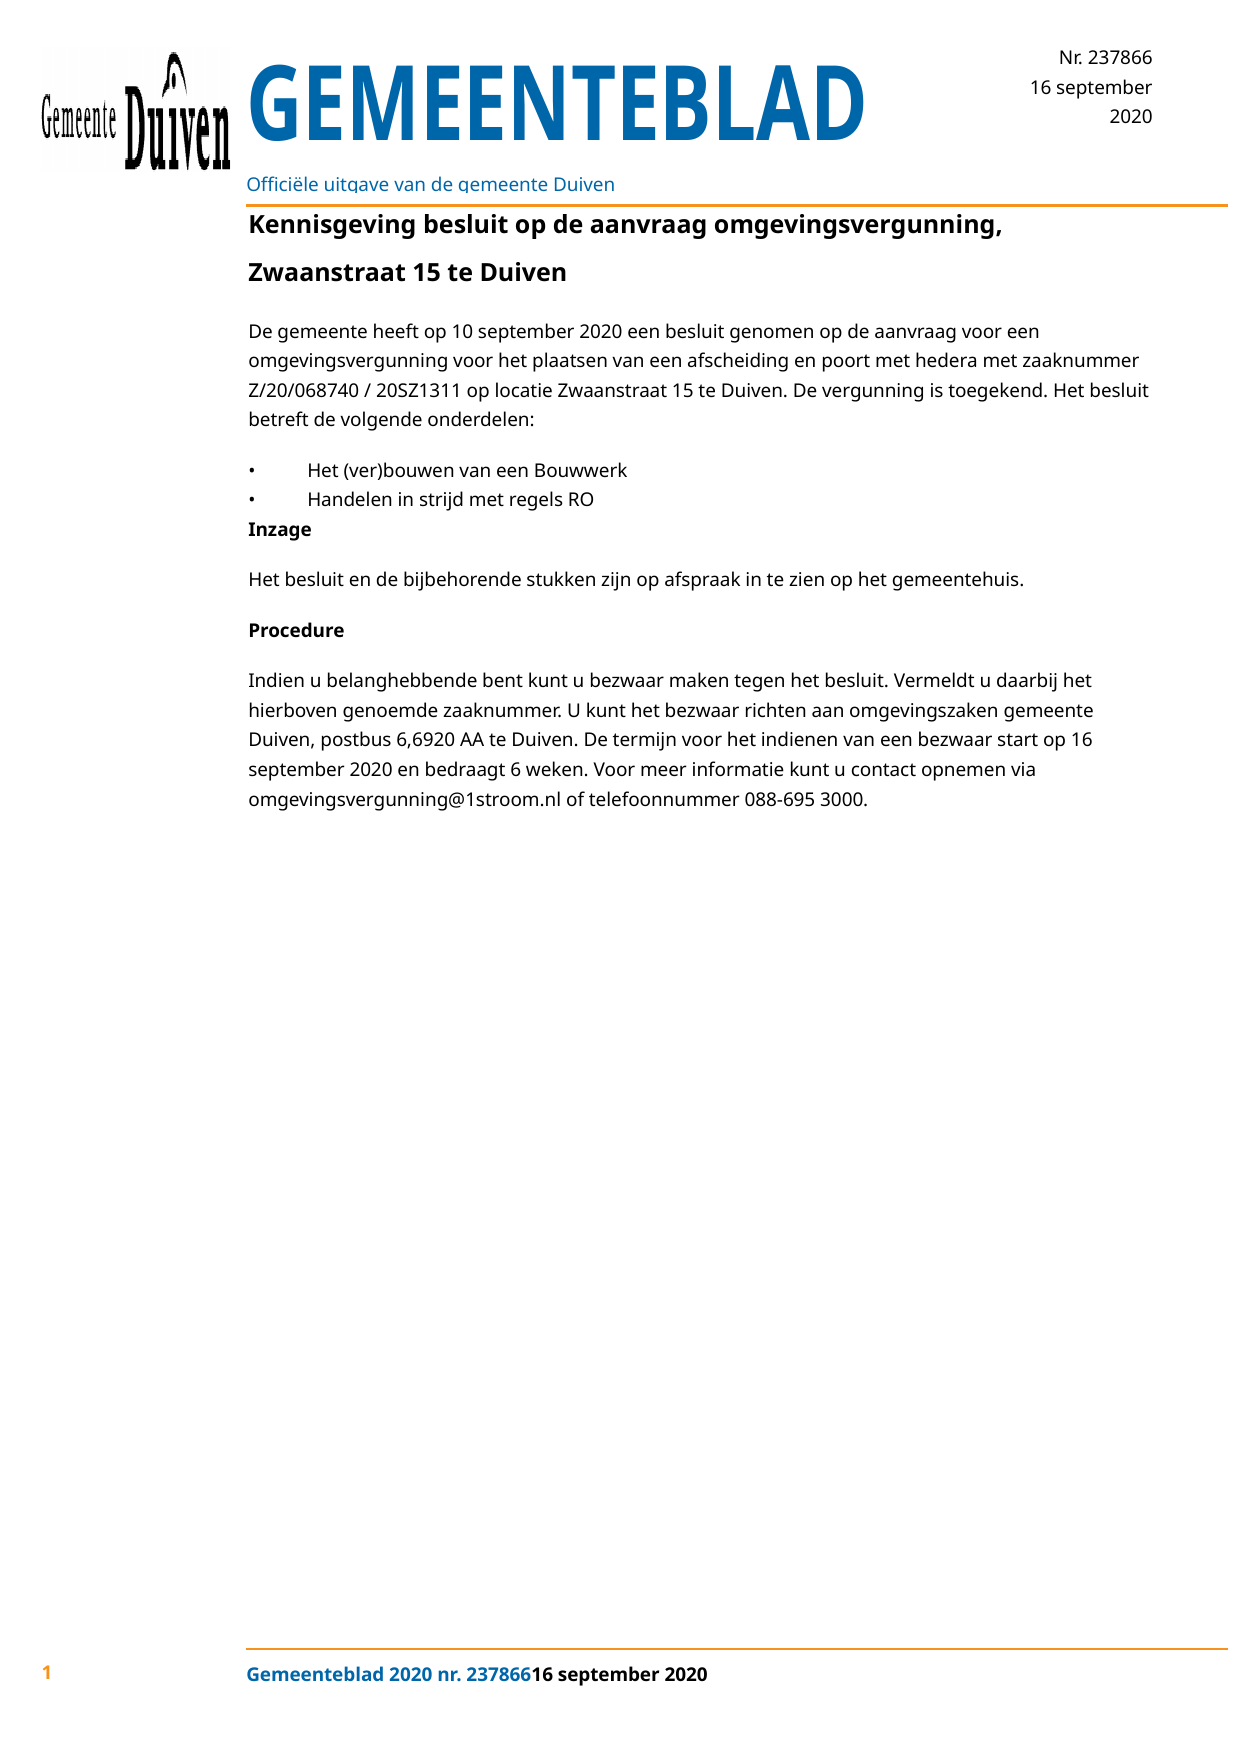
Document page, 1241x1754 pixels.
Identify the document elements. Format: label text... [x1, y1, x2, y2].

text Kennisgeving besluit op de aanvraag omgevingsvergunning, Zwaanstraat 15 te Duiven [248, 207, 1152, 288]
text Procedure [248, 617, 1152, 643]
picture [41, 47, 231, 172]
list Het (ver)bouwen van een Bouwwerk [248, 457, 1152, 483]
text Indien u belanghebbende bent kunt u bezwaar maken tegen het besluit. Vermeldt u daarbij het hierboven genoemde zaaknummer. U kunt het bezwaar richten aan omgevingszaken gemeente Duiven, postbus 6,6920 AA te Duiven. De termijn voor het indienen van een bezwaar start op 16 september 2020 en bedraagt 6 weken. Voor meer informatie kunt u contact opnemen via omgevingsvergunning@1stroom.nl of telefoonnummer 088-695 3000. [248, 667, 1152, 812]
text Inzage [248, 516, 1152, 542]
list Handelen in strijd met regels RO [248, 487, 1152, 512]
text Het besluit en de bijbehorende stukken zijn op afspraak in te zien op het gemeentehuis. [248, 567, 1152, 592]
text De gemeente heeft op 10 september 2020 een besluit genomen op de aanvraag voor een omgevingsvergunning voor het plaatsen van een afscheiding en poort met hedera met zaaknummer Z/20/068740 / 20SZ1311 op locatie Zwaanstraat 15 te Duiven. De vergunning is toegekend. Het besluit betreft de volgende onderdelen: [248, 318, 1152, 432]
